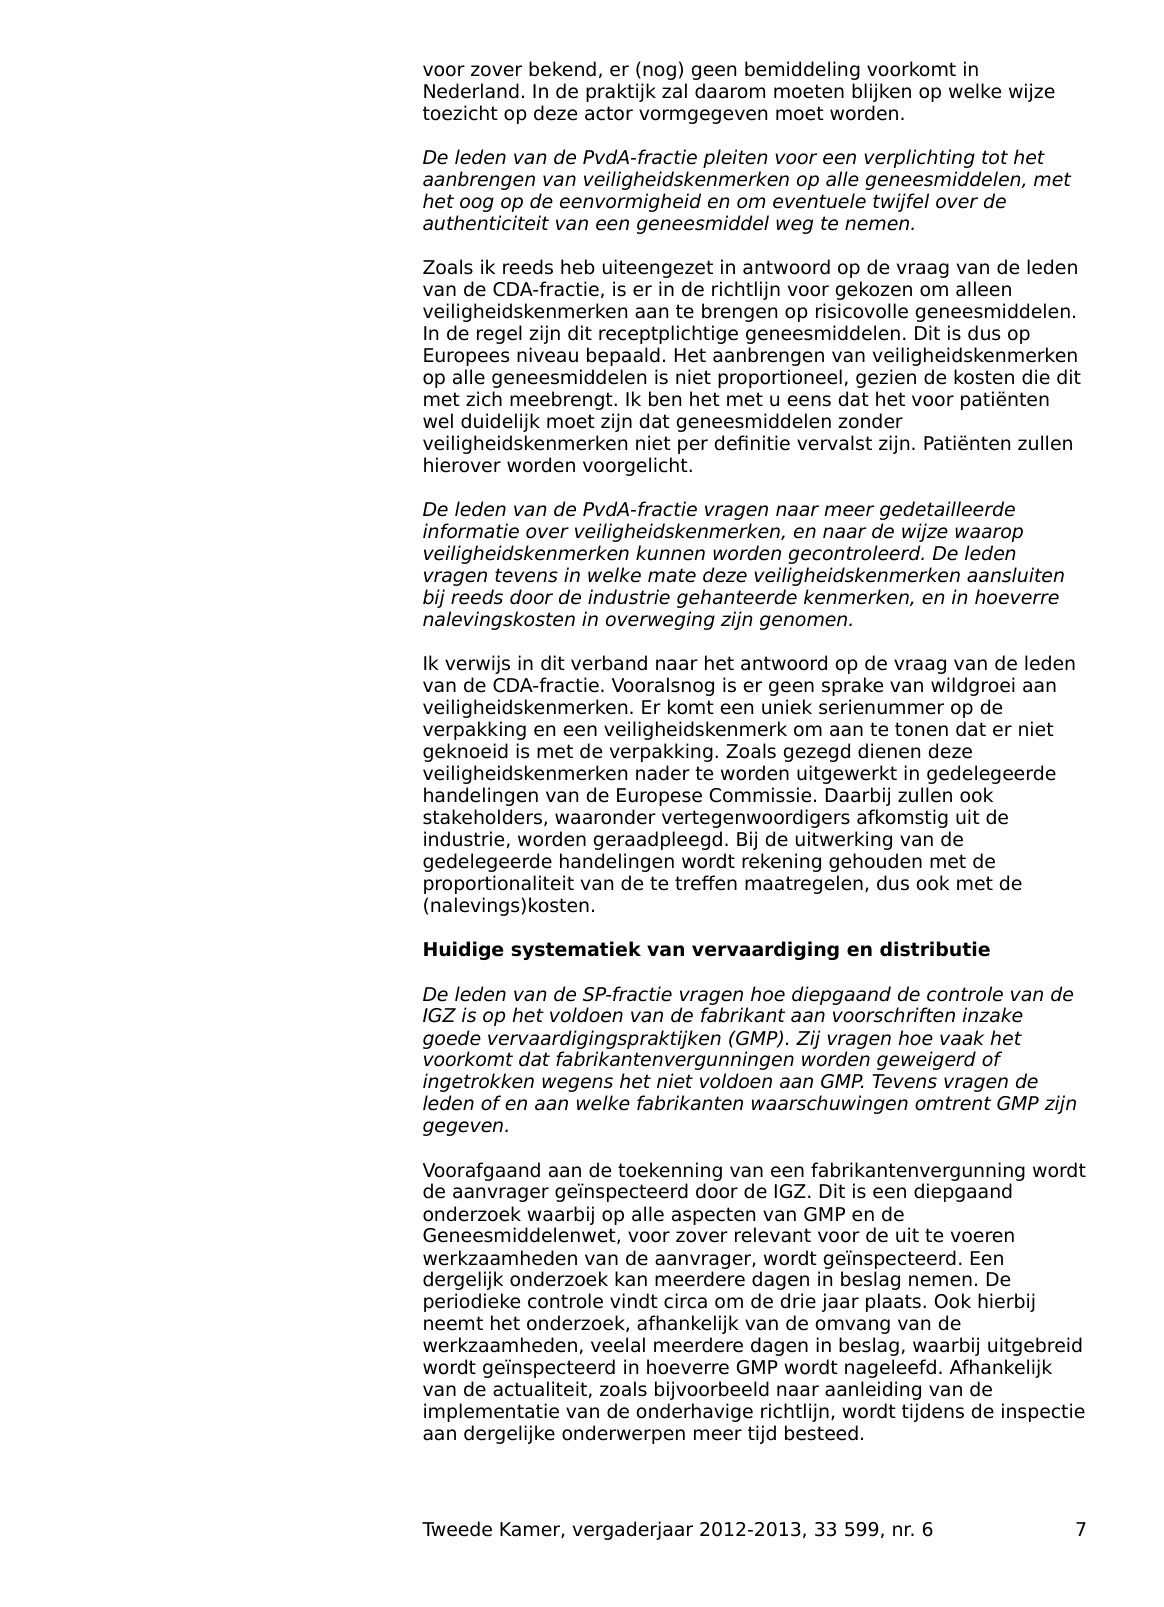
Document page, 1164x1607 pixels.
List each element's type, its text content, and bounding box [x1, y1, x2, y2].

text De leden van de SP-fractie vragen hoe diepgaand de controle van de IGZ is op het voldoen van de fabrikant aan voorschriften inzake goede vervaardigingspraktijken (GMP). Zij vragen hoe vaak het voorkomt dat fabrikantenvergunningen worden geweigerd of ingetrokken wegens het niet voldoen aan GMP. Tevens vragen de leden of en aan welke fabrikanten waarschuwingen omtrent GMP zijn gegeven. [422, 983, 1087, 1137]
text voor zover bekend, er (nog) geen bemiddeling voorkomt in Nederland. In de praktijk zal daarom moeten blijken op welke wijze toezicht op deze actor vormgegeven moet worden. [422, 59, 1087, 125]
text Ik verwijs in dit verband naar het antwoord op de vraag van de leden van de CDA-fractie. Vooralsnog is er geen sprake van wildgroei aan veiligheidskenmerken. Er komt een uniek serienummer op de verpakking en een veiligheidskenmerk om aan te tonen dat er niet geknoeid is met de verpakking. Zoals gezegd dienen deze veiligheidskenmerken nader te worden uitgewerkt in gedelegeerde handelingen van de Europese Commissie. Daarbij zullen ook stakeholders, waaronder vertegenwoordigers afkomstig uit de industrie, worden geraadpleegd. Bij de uitwerking van de gedelegeerde handelingen wordt rekening gehouden met de proportionaliteit van de te treffen maatregelen, dus ook met de (nalevings)kosten. [422, 653, 1087, 917]
subtitle Huidige systematiek van vervaardiging en distributie [422, 939, 1087, 961]
text De leden van de PvdA-fractie vragen naar meer gedetailleerde informatie over veiligheidskenmerken, en naar de wijze waarop veiligheidskenmerken kunnen worden gecontroleerd. De leden vragen tevens in welke mate deze veiligheidskenmerken aansluiten bij reeds door de industrie gehanteerde kenmerken, en in hoeverre nalevingskosten in overweging zijn genomen. [422, 499, 1087, 631]
text Zoals ik reeds heb uiteengezet in antwoord op de vraag van de leden van de CDA-fractie, is er in de richtlijn voor gekozen om alleen veiligheidskenmerken aan te brengen op risicovolle geneesmiddelen. In de regel zijn dit receptplichtige geneesmiddelen. Dit is dus op Europees niveau bepaald. Het aanbrengen van veiligheidskenmerken op alle geneesmiddelen is niet proportioneel, gezien de kosten die dit met zich meebrengt. Ik ben het met u eens dat het voor patiënten wel duidelijk moet zijn dat geneesmiddelen zonder veiligheidskenmerken niet per definitie vervalst zijn. Patiënten zullen hierover worden voorgelicht. [422, 257, 1087, 477]
text De leden van de PvdA-fractie pleiten voor een verplichting tot het aanbrengen van veiligheidskenmerken op alle geneesmiddelen, met het oog op de eenvormigheid en om eventuele twijfel over de authenticiteit van een geneesmiddel weg te nemen. [422, 147, 1087, 235]
text Voorafgaand aan de toekenning van een fabrikantenvergunning wordt de aanvrager geïnspecteerd door de IGZ. Dit is een diepgaand onderzoek waarbij op alle aspecten van GMP en de Geneesmiddelenwet, voor zover relevant voor de uit te voeren werkzaamheden van de aanvrager, wordt geïnspecteerd. Een dergelijk onderzoek kan meerdere dagen in beslag nemen. De periodieke controle vindt circa om de drie jaar plaats. Ook hierbij neemt het onderzoek, afhankelijk van de omvang van de werkzaamheden, veelal meerdere dagen in beslag, waarbij uitgebreid wordt geïnspecteerd in hoeverre GMP wordt nageleefd. Afhankelijk van de actualiteit, zoals bijvoorbeeld naar aanleiding van de implementatie van de onderhavige richtlijn, wordt tijdens de inspectie aan dergelijke onderwerpen meer tijd besteed. [422, 1159, 1087, 1445]
